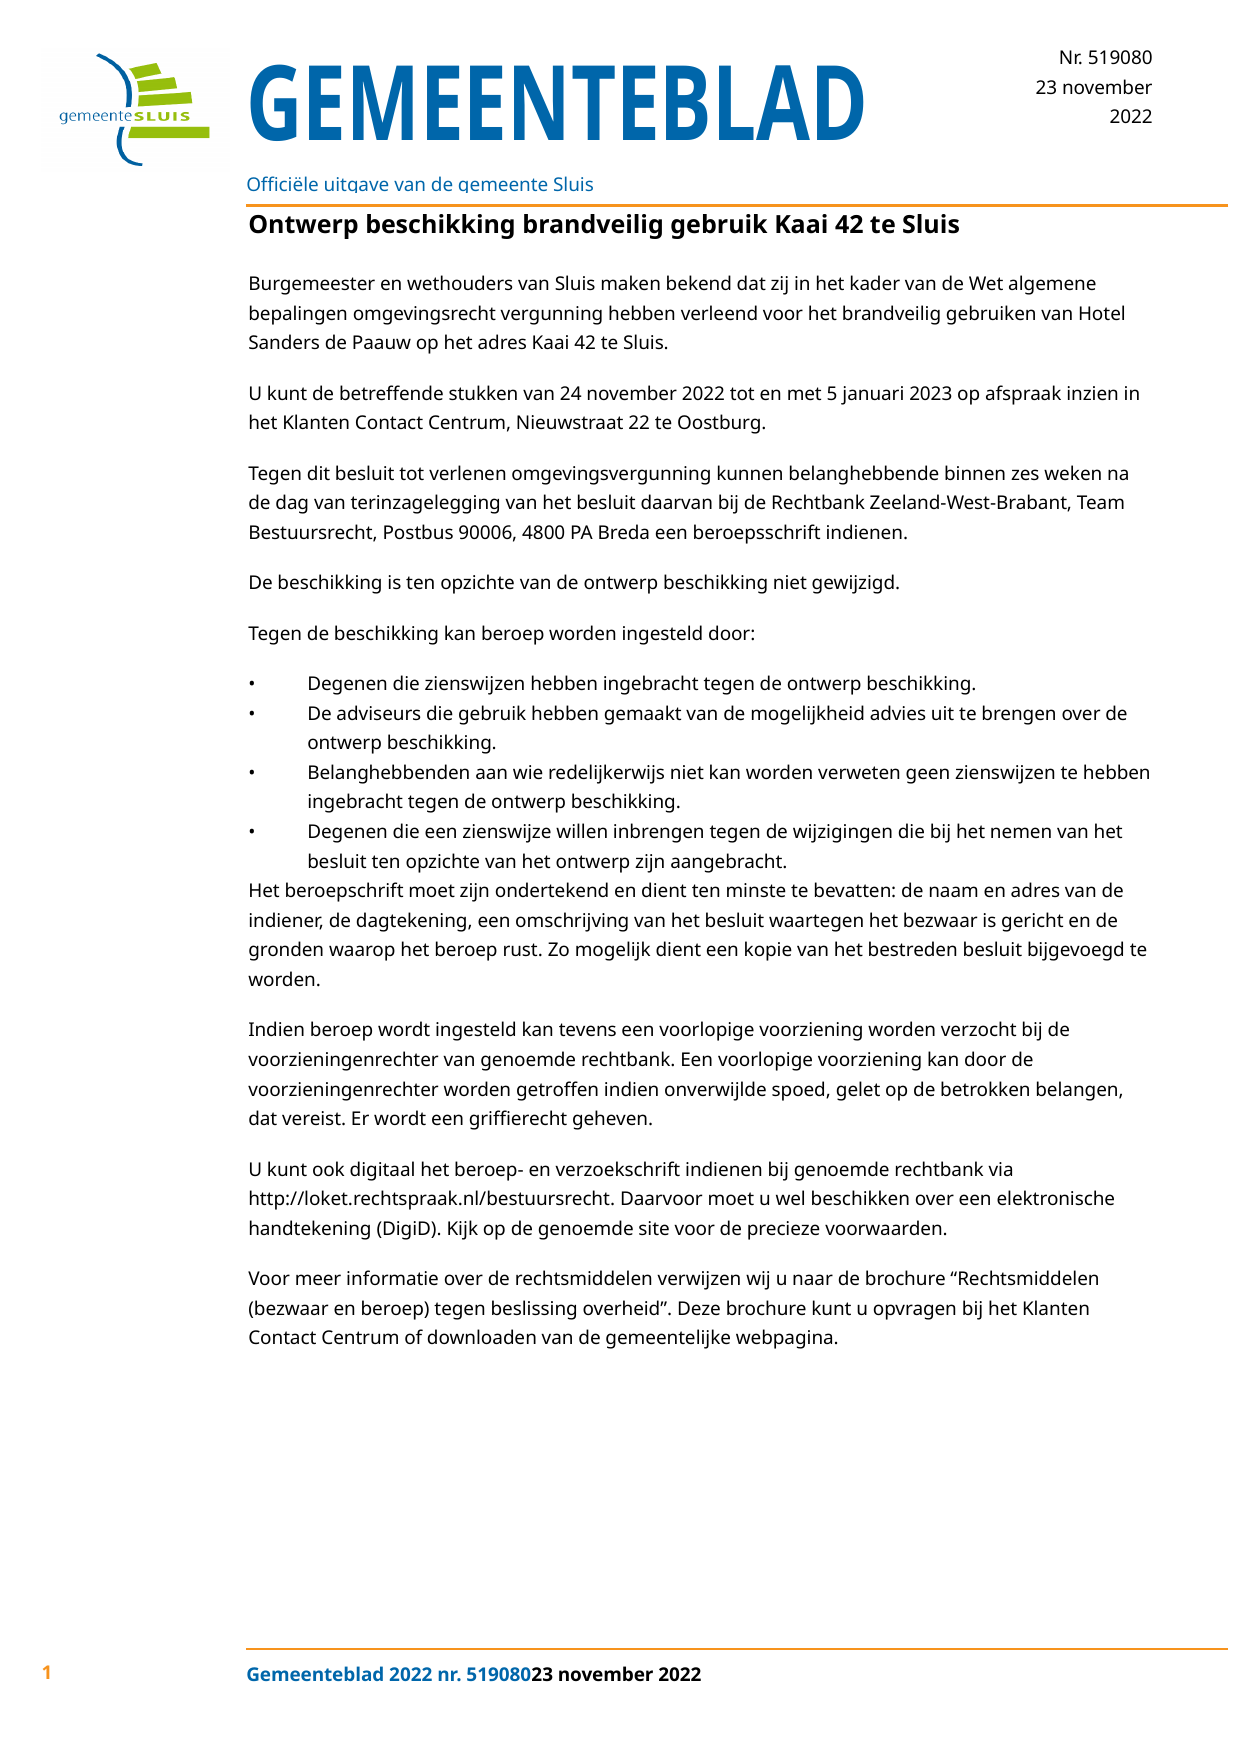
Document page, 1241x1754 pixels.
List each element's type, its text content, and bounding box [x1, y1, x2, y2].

picture [41, 47, 231, 172]
text Indien beroep wordt ingesteld kan tevens een voorlopige voorziening worden verzocht bij de voorzieningenrechter van genoemde rechtbank. Een voorlopige voorziening kan door de voorzieningenrechter worden getroffen indien onverwijlde spoed, gelet op de betrokken belangen, dat vereist. Er wordt een griffierecht geheven. [248, 1017, 1152, 1131]
list Degenen die een zienswijze willen inbrengen tegen de wijzigingen die bij het nemen van het besluit ten opzichte van het ontwerp zijn aangebracht. [248, 818, 1152, 873]
text U kunt de betreffende stukken van 24 november 2022 tot en met 5 januari 2023 op afspraak inzien in het Klanten Contact Centrum, Nieuwstraat 22 te Oostburg. [248, 380, 1152, 435]
text Voor meer informatie over de rechtsmiddelen verwijzen wij u naar de brochure “Rechtsmiddelen (bezwaar en beroep) tegen beslissing overheid”. Deze brochure kunt u opvragen bij het Klanten Contact Centrum of downloaden van de gemeentelijke webpagina. [248, 1265, 1152, 1350]
text Tegen de beschikking kan beroep worden ingesteld door: [248, 620, 1152, 646]
text Het beroepschrift moet zijn ondertekend en dient ten minste te bevatten: de naam en adres van de indiener, de dagtekening, een omschrijving van het besluit waartegen het bezwaar is gericht en de gronden waarop het beroep rust. Zo mogelijk dient een kopie van het bestreden besluit bijgevoegd te worden. [248, 877, 1152, 992]
list Degenen die zienswijzen hebben ingebracht tegen de ontwerp beschikking. [248, 670, 1152, 696]
list Belanghebbenden aan wie redelijkerwijs niet kan worden verweten geen zienswijzen te hebben ingebracht tegen de ontwerp beschikking. [248, 759, 1152, 814]
text Ontwerp beschikking brandveilig gebruik Kaai 42 te Sluis [248, 207, 1152, 241]
text Tegen dit besluit tot verlenen omgevingsvergunning kunnen belanghebbende binnen zes weken na de dag van terinzagelegging van het besluit daarvan bij de Rechtbank Zeeland-West-Brabant, Team Bestuursrecht, Postbus 90006, 4800 PA Breda een beroepsschrift indienen. [248, 460, 1152, 545]
text Burgemeester en wethouders van Sluis maken bekend dat zij in het kader van de Wet algemene bepalingen omgevingsrecht vergunning hebben verleend voor het brandveilig gebruiken van Hotel Sanders de Paauw op het adres Kaai 42 te Sluis. [248, 270, 1152, 355]
text De beschikking is ten opzichte van de ontwerp beschikking niet gewijzigd. [248, 569, 1152, 595]
text U kunt ook digitaal het beroep- en verzoekschrift indienen bij genoemde rechtbank via http://loket.rechtspraak.nl/bestuursrecht. Daarvoor moet u wel beschikken over een elektronische handtekening (DigiD). Kijk op de genoemde site voor de precieze voorwaarden. [248, 1156, 1152, 1241]
list De adviseurs die gebruik hebben gemaakt van de mogelijkheid advies uit te brengen over de ontwerp beschikking. [248, 700, 1152, 755]
